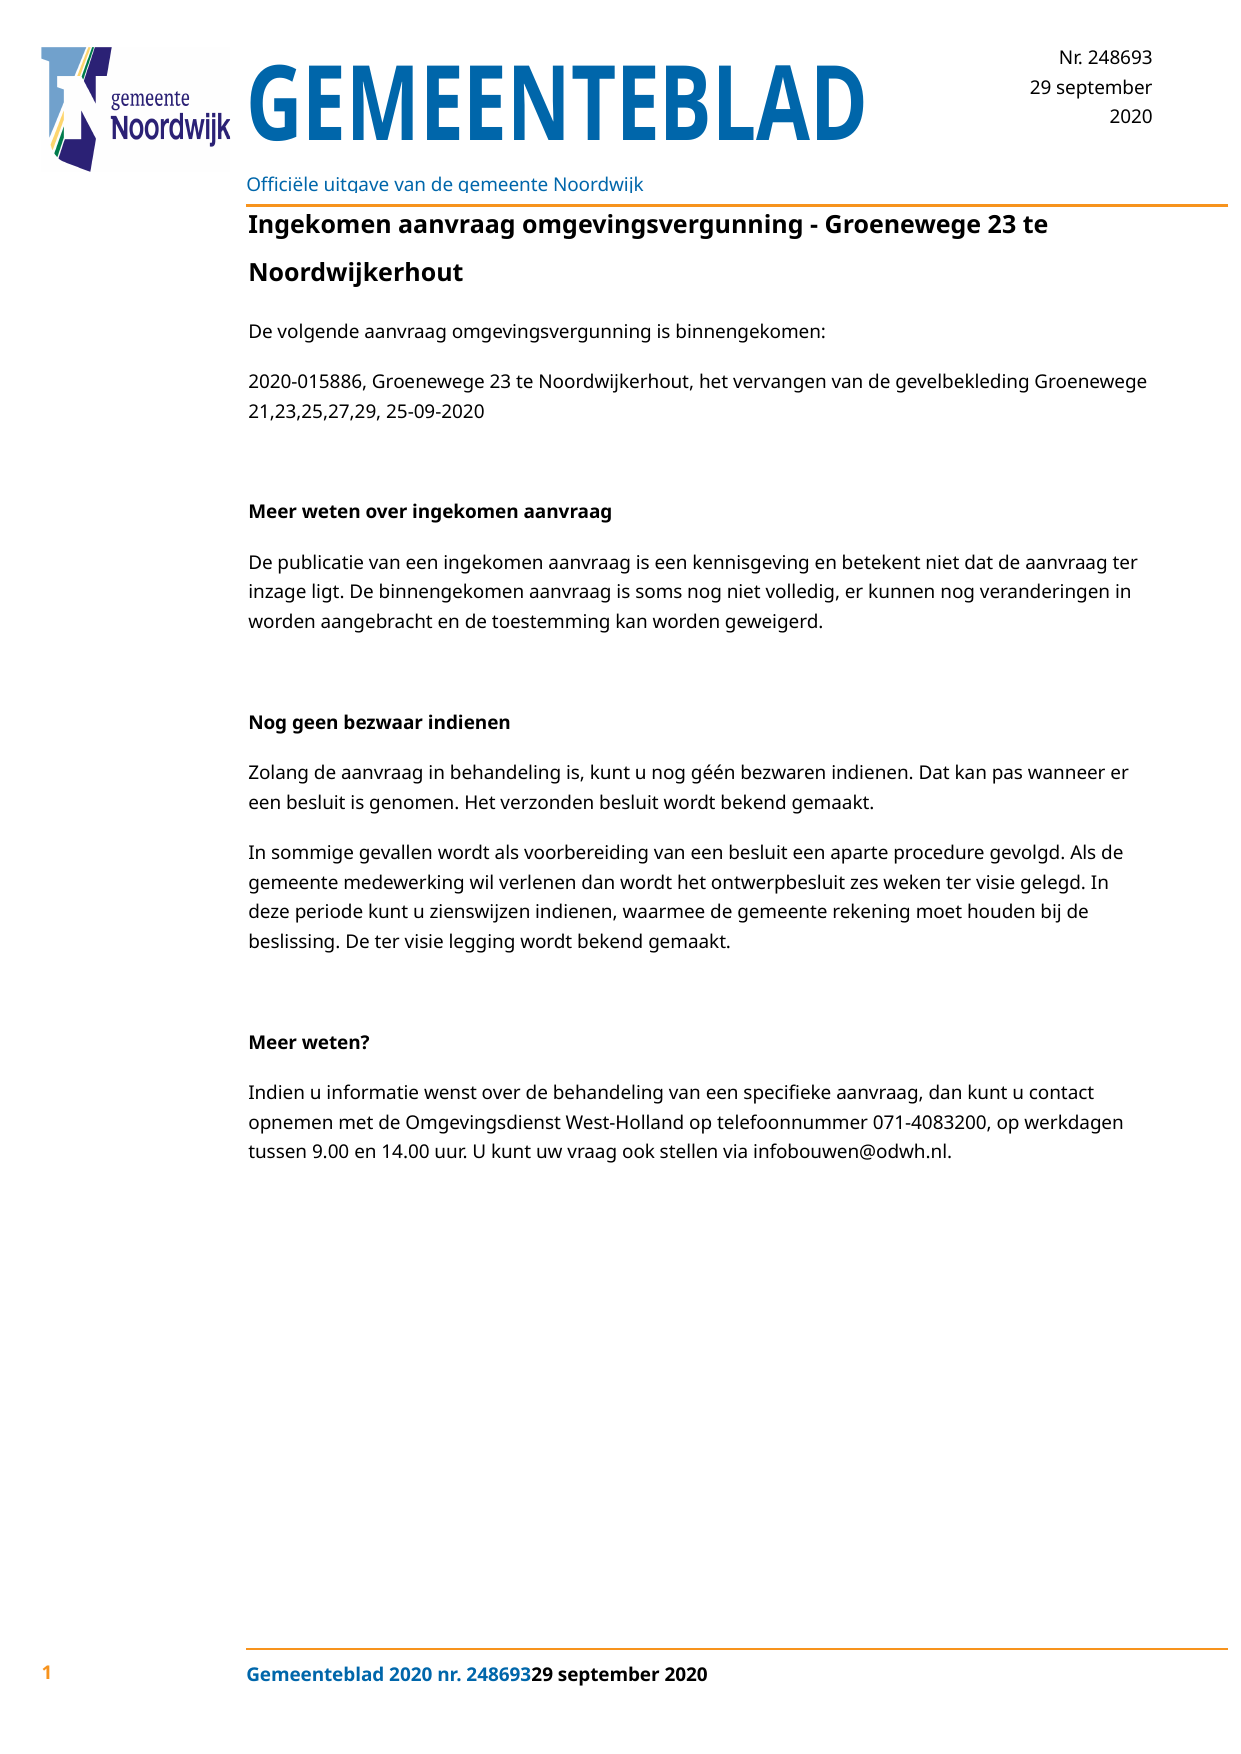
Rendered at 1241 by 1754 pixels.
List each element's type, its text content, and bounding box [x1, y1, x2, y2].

text Indien u informatie wenst over de behandeling van een specifieke aanvraag, dan kunt u contact opnemen met de Omgevingsdienst West-Holland op telefoonnummer 071-4083200, op werkdagen tussen 9.00 en 14.00 uur. U kunt uw vraag ook stellen via infobouwen@odwh.nl. [248, 1079, 1152, 1164]
text De publicatie van een ingekomen aanvraag is een kennisgeving en betekent niet dat de aanvraag ter inzage ligt. De binnengekomen aanvraag is soms nog niet volledig, er kunnen nog veranderingen in worden aangebracht en de toestemming kan worden geweigerd. [248, 549, 1152, 634]
text Zolang de aanvraag in behandeling is, kunt u nog géén bezwaren indienen. Dat kan pas wanneer er een besluit is genomen. Het verzonden besluit wordt bekend gemaakt. [248, 759, 1152, 815]
text Meer weten over ingekomen aanvraag [248, 499, 1152, 524]
text Meer weten? [248, 1029, 1152, 1055]
text De volgende aanvraag omgevingsvergunning is binnengekomen: [248, 318, 1152, 344]
picture [41, 47, 231, 172]
text 2020-015886, Groenewege 23 te Noordwijkerhout, het vervangen van de gevelbekleding Groenewege 21,23,25,27,29, 25-09-2020 [248, 368, 1152, 424]
text Nog geen bezwaar indienen [248, 709, 1152, 735]
text Ingekomen aanvraag omgevingsvergunning - Groenewege 23 te Noordwijkerhout [248, 207, 1152, 288]
text In sommige gevallen wordt als voorbereiding van een besluit een aparte procedure gevolgd. Als de gemeente medewerking wil verlenen dan wordt het ontwerpbesluit zes weken ter visie gelegd. In deze periode kunt u zienswijzen indienen, waarmee de gemeente rekening moet houden bij de beslissing. De ter visie legging wordt bekend gemaakt. [248, 839, 1152, 954]
